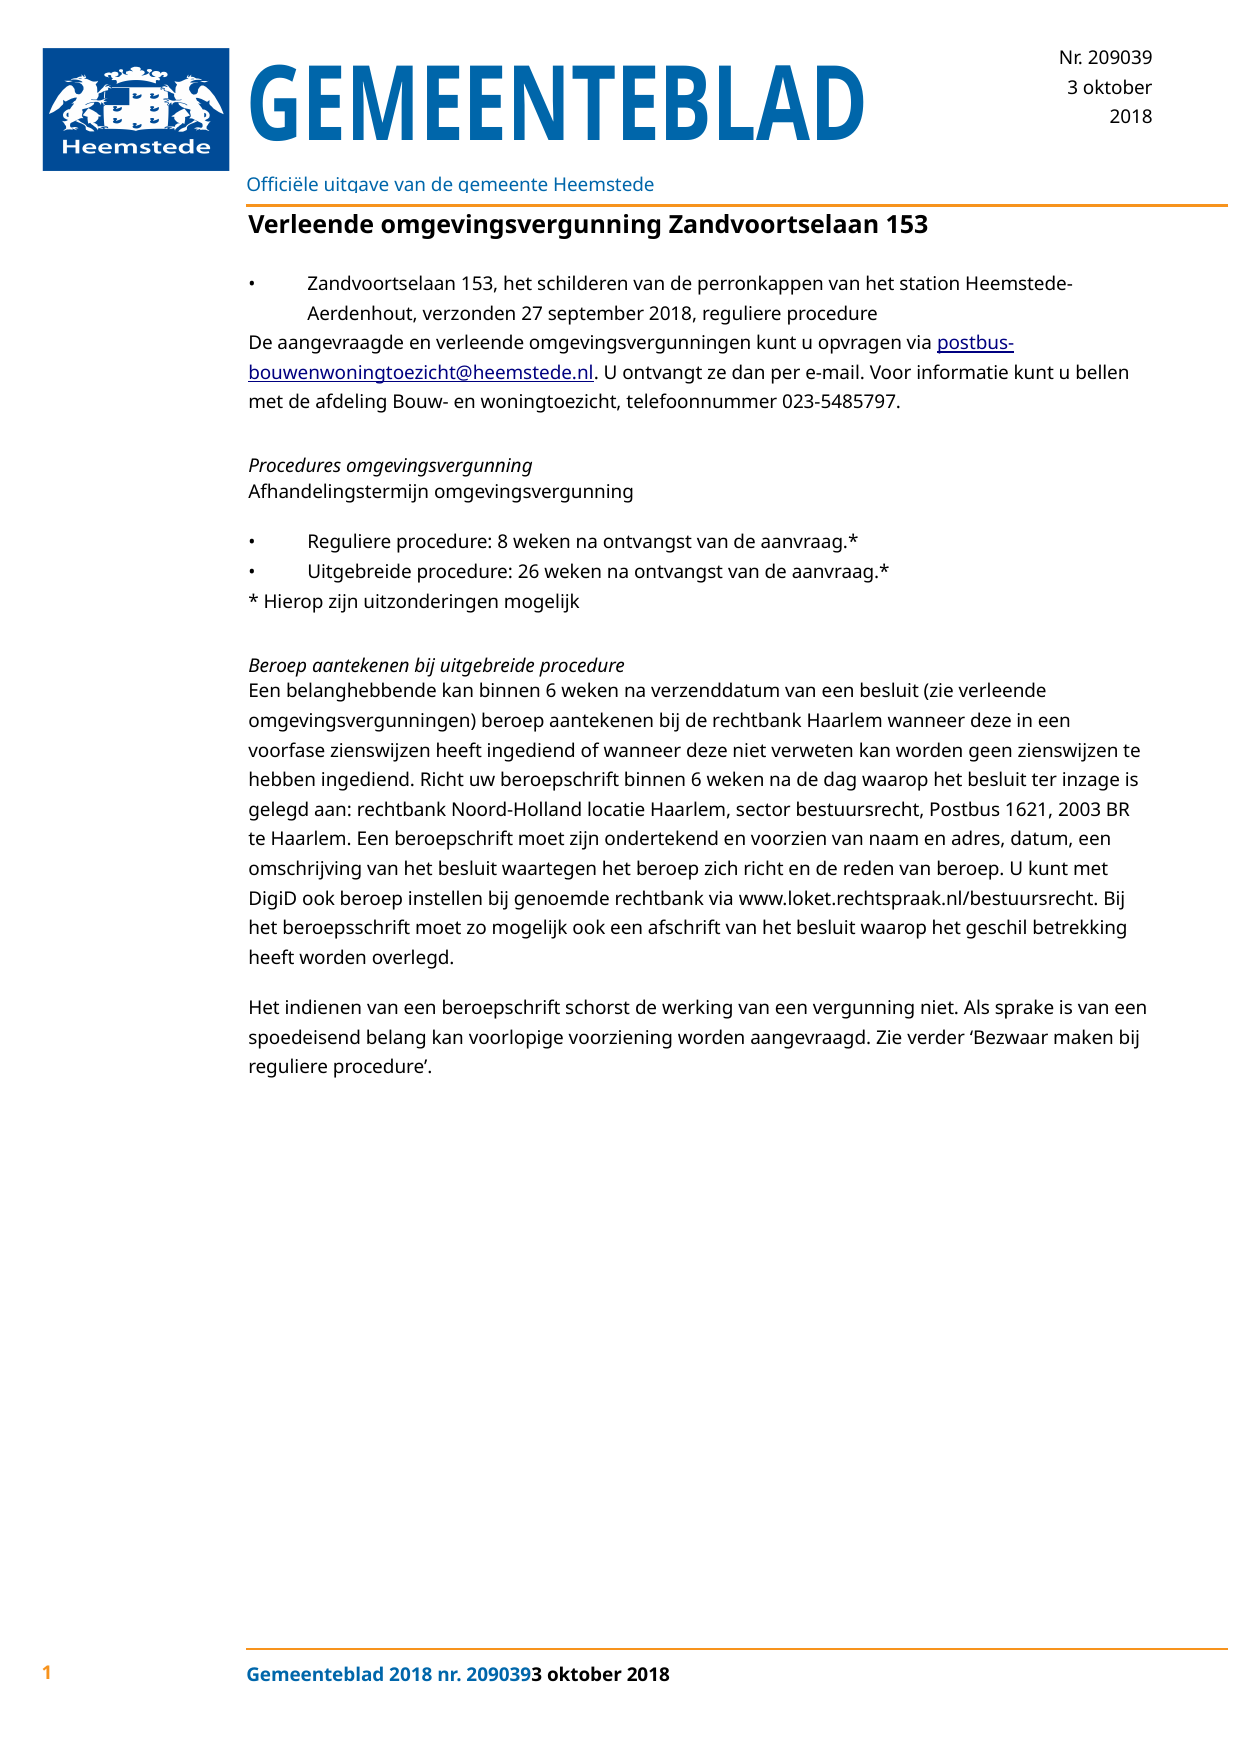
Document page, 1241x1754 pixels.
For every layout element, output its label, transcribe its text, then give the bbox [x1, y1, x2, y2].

text Een belanghebbende kan binnen 6 weken na verzenddatum van een besluit (zie verleende omgevingsvergunningen) beroep aantekenen bij de rechtbank Haarlem wanneer deze in een voorfase zienswijzen heeft ingediend of wanneer deze niet verweten kan worden geen zienswijzen te hebben ingediend. Richt uw beroepschrift binnen 6 weken na de dag waarop het besluit ter inzage is gelegd aan: rechtbank Noord-Holland locatie Haarlem, sector bestuursrecht, Postbus 1621, 2003 BR te Haarlem. Een beroepschrift moet zijn ondertekend en voorzien van naam en adres, datum, een omschrijving van het besluit waartegen het beroep zich richt en de reden van beroep. U kunt met DigiD ook beroep instellen bij genoemde rechtbank via www.loket.rechtspraak.nl/bestuursrecht. Bij het beroepsschrift moet zo mogelijk ook een afschrift van het besluit waarop het geschil betrekking heeft worden overlegd. [248, 678, 1152, 969]
text Afhandelingstermijn omgevingsvergunning [248, 478, 1152, 504]
text Procedures omgevingsvergunning [248, 453, 1152, 478]
text * Hierop zijn uitzonderingen mogelijk [248, 588, 1152, 614]
list Uitgebreide procedure: 26 weken na ontvangst van de aanvraag.* [248, 558, 1152, 584]
text De aangevraagde en verleende omgevingsvergunningen kunt u opvragen via postbus-bouwenwoningtoezicht@heemstede.nl. U ontvangt ze dan per e-mail. Voor informatie kunt u bellen met de afdeling Bouw- en woningtoezicht, telefoonnummer 023-5485797. [248, 329, 1152, 414]
list Reguliere procedure: 8 weken na ontvangst van de aanvraag.* [248, 529, 1152, 554]
text Verleende omgevingsvergunning Zandvoortselaan 153 [248, 207, 1152, 241]
text Het indienen van een beroepschrift schorst de werking van een vergunning niet. Als sprake is van een spoedeisend belang kan voorlopige voorziening worden aangevraagd. Zie verder ‘Bezwaar maken bij reguliere procedure’. [248, 994, 1152, 1079]
text Beroep aantekenen bij uitgebreide procedure [248, 652, 1152, 678]
list Zandvoortselaan 153, het schilderen van de perronkappen van het station Heemstede-Aerdenhout, verzonden 27 september 2018, reguliere procedure [248, 270, 1152, 326]
picture [41, 47, 231, 172]
